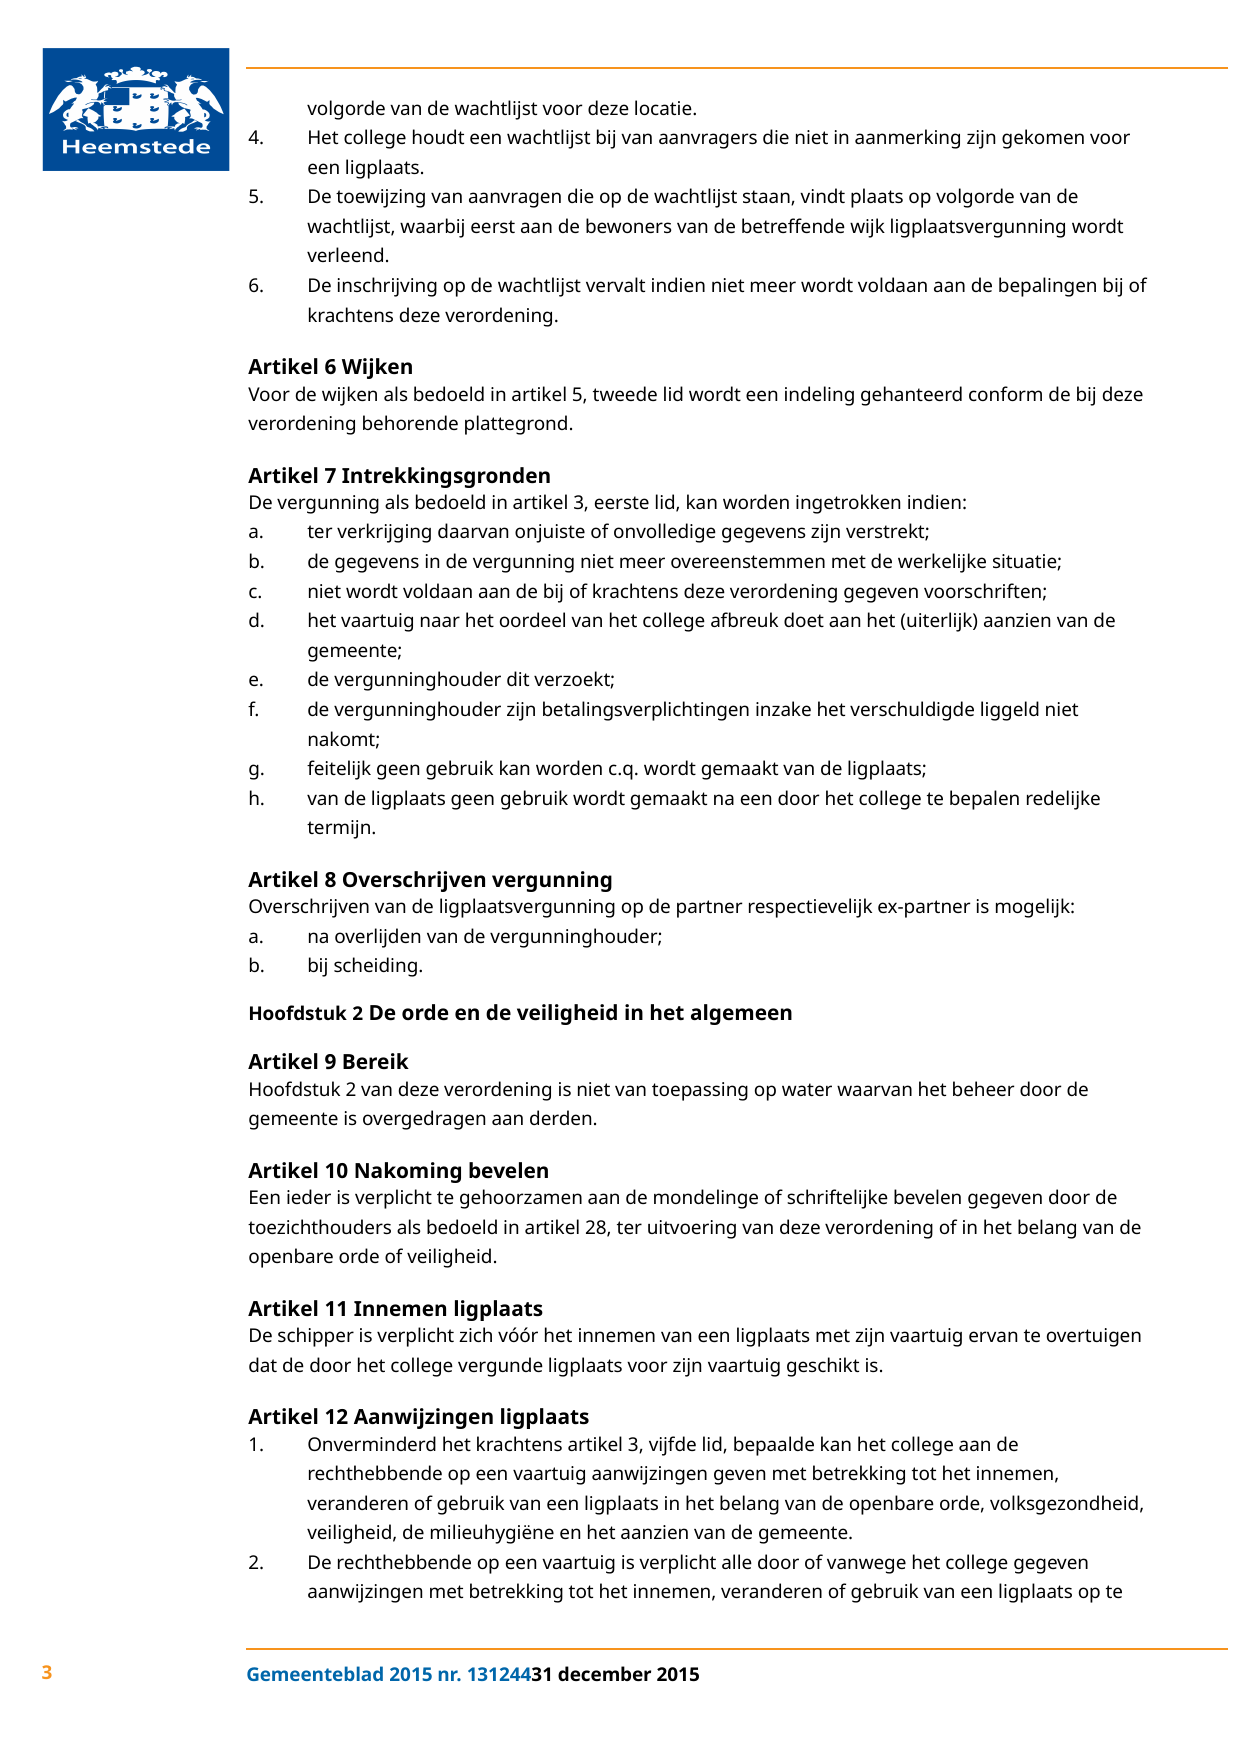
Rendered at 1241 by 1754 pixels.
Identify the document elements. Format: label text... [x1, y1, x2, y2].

text Een ieder is verplicht te gehoorzamen aan de mondelinge of schriftelijke bevelen gegeven door de toezichthouders als bedoeld in artikel 28, ter uitvoering van deze verordening of in het belang van de openbare orde of veiligheid. [248, 1184, 1152, 1269]
list het vaartuig naar het oordeel van het college afbreuk doet aan het (uiterlijk) aanzien van de gemeente; [248, 607, 1152, 663]
list De rechthebbende op een vaartuig is verplicht alle door of vanwege het college gegeven aanwijzingen met betrekking tot het innemen, veranderen of gebruik van een ligplaats op te [248, 1549, 1152, 1604]
list van de ligplaats geen gebruik wordt gemaakt na een door het college te bepalen redelijke termijn. [248, 785, 1152, 840]
text Artikel 10 Nakoming bevelen [248, 1156, 1152, 1184]
list niet wordt voldaan aan de bij of krachtens deze verordening gegeven voorschriften; [248, 578, 1152, 604]
text Artikel 11 Innemen ligplaats [248, 1294, 1152, 1322]
list de gegevens in de vergunning niet meer overeenstemmen met de werkelijke situatie; [248, 548, 1152, 574]
text Hoofdstuk 2 De orde en de veiligheid in het algemeen [248, 998, 1152, 1027]
list Het college houdt een wachtlijst bij van aanvragers die niet in aanmerking zijn gekomen voor een ligplaats. [248, 124, 1152, 180]
text Artikel 9 Bereik [248, 1047, 1152, 1076]
list de vergunninghouder dit verzoekt; [248, 667, 1152, 692]
text Voor de wijken als bedoeld in artikel 5, tweede lid wordt een indeling gehanteerd conform de bij deze verordening behorende plattegrond. [248, 381, 1152, 436]
text De vergunning als bedoeld in artikel 3, eerste lid, kan worden ingetrokken indien: [248, 489, 1152, 515]
list Onverminderd het krachtens artikel 3, vijfde lid, bepaalde kan het college aan de rechthebbende op een vaartuig aanwijzingen geven met betrekking tot het innemen, veranderen of gebruik van een ligplaats in het belang van de openbare orde, volksgezondheid, veiligheid, de milieuhygiëne en het aanzien van de gemeente. [248, 1431, 1152, 1545]
text Artikel 6 Wijken [248, 352, 1152, 381]
list de vergunninghouder zijn betalingsverplichtingen inzake het verschuldigde liggeld niet nakomt; [248, 696, 1152, 752]
list feitelijk geen gebruik kan worden c.q. wordt gemaakt van de ligplaats; [248, 755, 1152, 781]
text Artikel 8 Overschrijven vergunning [248, 865, 1152, 893]
text Artikel 7 Intrekkingsgronden [248, 461, 1152, 489]
list na overlijden van de vergunninghouder; [248, 923, 1152, 949]
list bij scheiding. [248, 953, 1152, 978]
picture [41, 47, 231, 172]
text Hoofdstuk 2 van deze verordening is niet van toepassing op water waarvan het beheer door de gemeente is overgedragen aan derden. [248, 1076, 1152, 1131]
list ter verkrijging daarvan onjuiste of onvolledige gegevens zijn verstrekt; [248, 519, 1152, 544]
text Artikel 12 Aanwijzingen ligplaats [248, 1402, 1152, 1431]
list De inschrijving op de wachtlijst vervalt indien niet meer wordt voldaan aan de bepalingen bij of krachtens deze verordening. [248, 272, 1152, 328]
list volgorde van de wachtlijst voor deze locatie. [248, 95, 1152, 121]
text De schipper is verplicht zich vóór het innemen van een ligplaats met zijn vaartuig ervan te overtuigen dat de door het college vergunde ligplaats voor zijn vaartuig geschikt is. [248, 1322, 1152, 1378]
text Overschrijven van de ligplaatsvergunning op de partner respectievelijk ex-partner is mogelijk: [248, 893, 1152, 919]
list De toewijzing van aanvragen die op de wachtlijst staan, vindt plaats op volgorde van de wachtlijst, waarbij eerst aan de bewoners van de betreffende wijk ligplaatsvergunning wordt verleend. [248, 183, 1152, 268]
